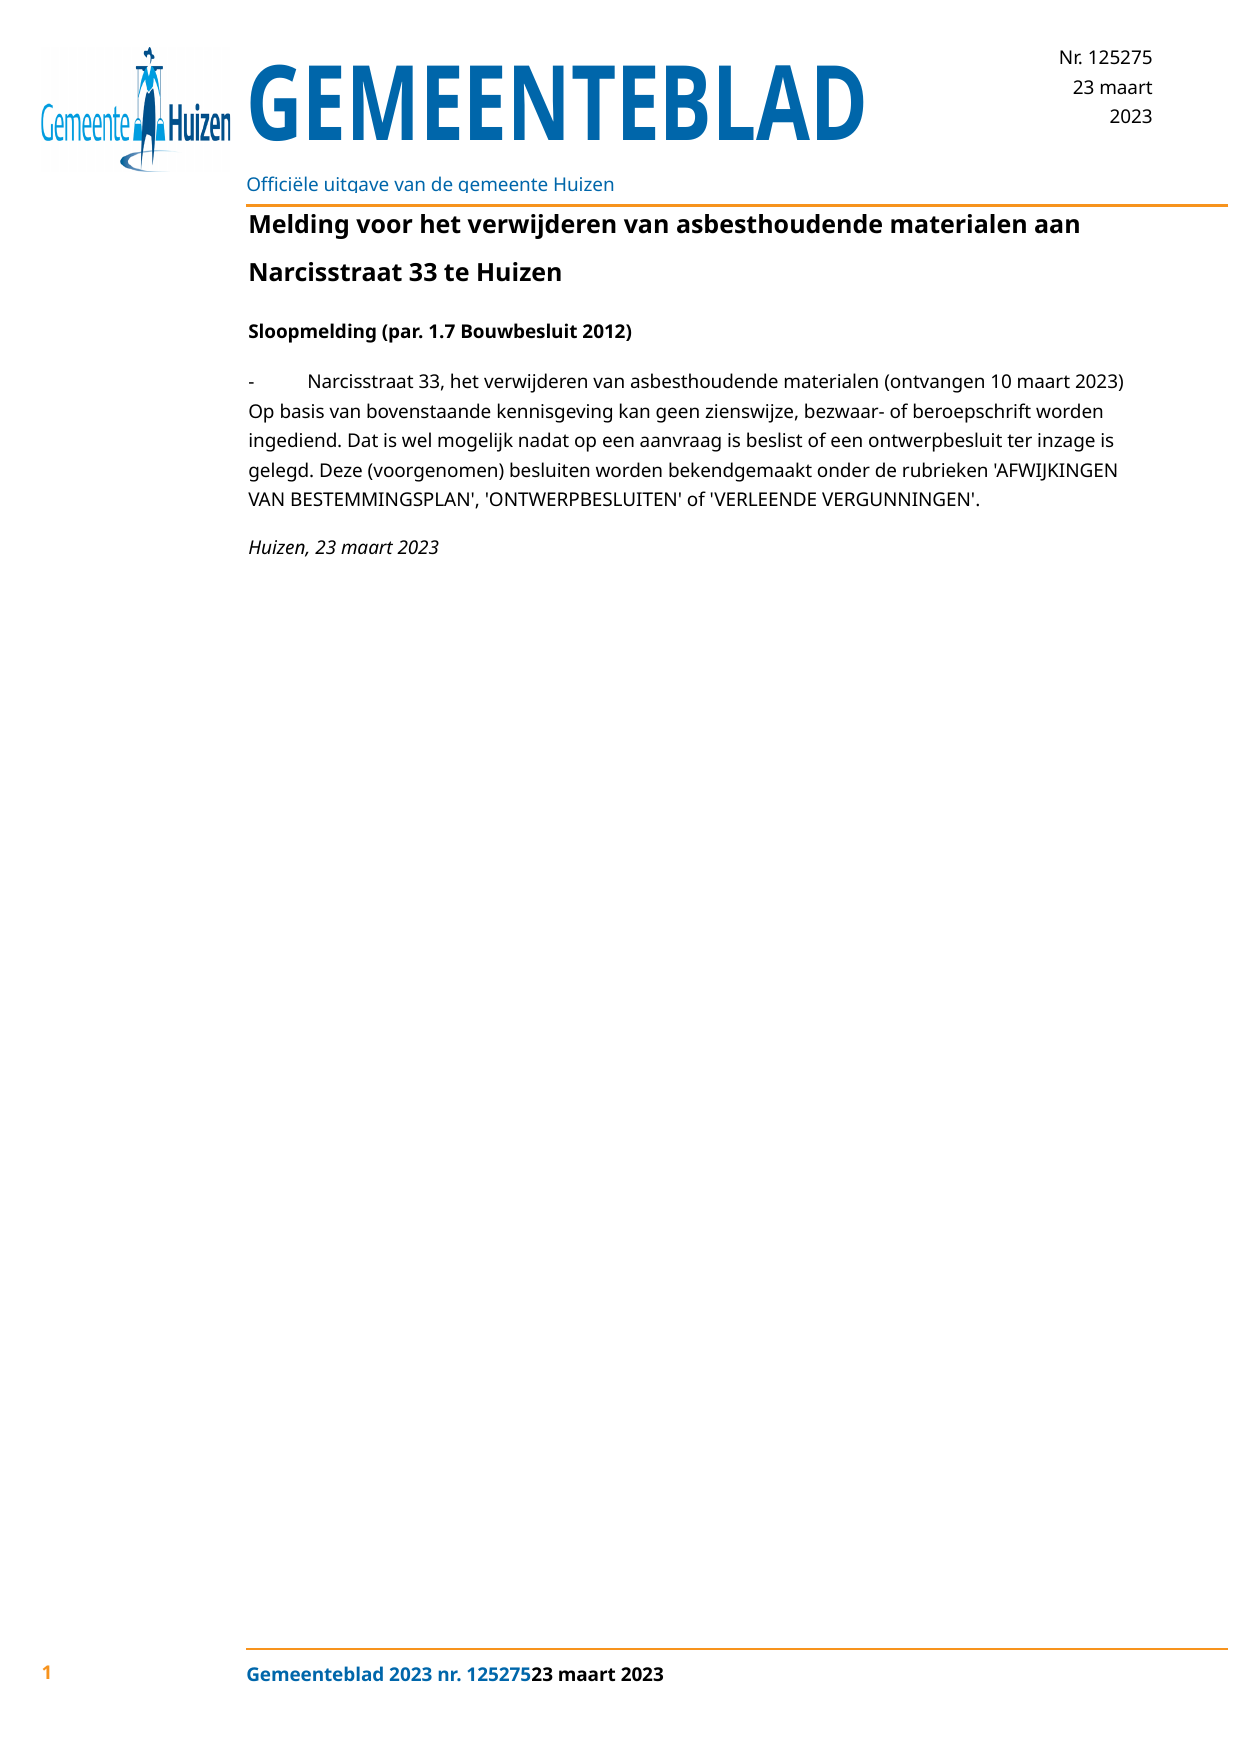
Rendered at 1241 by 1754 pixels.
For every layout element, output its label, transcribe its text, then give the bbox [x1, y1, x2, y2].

list Narcisstraat 33, het verwijderen van asbesthoudende materialen (ontvangen 10 maart 2023) [248, 368, 1152, 394]
text Melding voor het verwijderen van asbesthoudende materialen aan Narcisstraat 33 te Huizen [248, 207, 1152, 288]
text Huizen, 23 maart 2023 [248, 534, 1152, 560]
picture [41, 47, 231, 172]
text Op basis van bovenstaande kennisgeving kan geen zienswijze, bezwaar- of beroepschrift worden ingediend. Dat is wel mogelijk nadat op een aanvraag is beslist of een ontwerpbesluit ter inzage is gelegd. Deze (voorgenomen) besluiten worden bekendgemaakt onder de rubrieken 'AFWIJKINGEN VAN BESTEMMINGSPLAN', 'ONTWERPBESLUITEN' of 'VERLEENDE VERGUNNINGEN'. [248, 398, 1152, 512]
text Sloopmelding (par. 1.7 Bouwbesluit 2012) [248, 318, 1152, 344]
